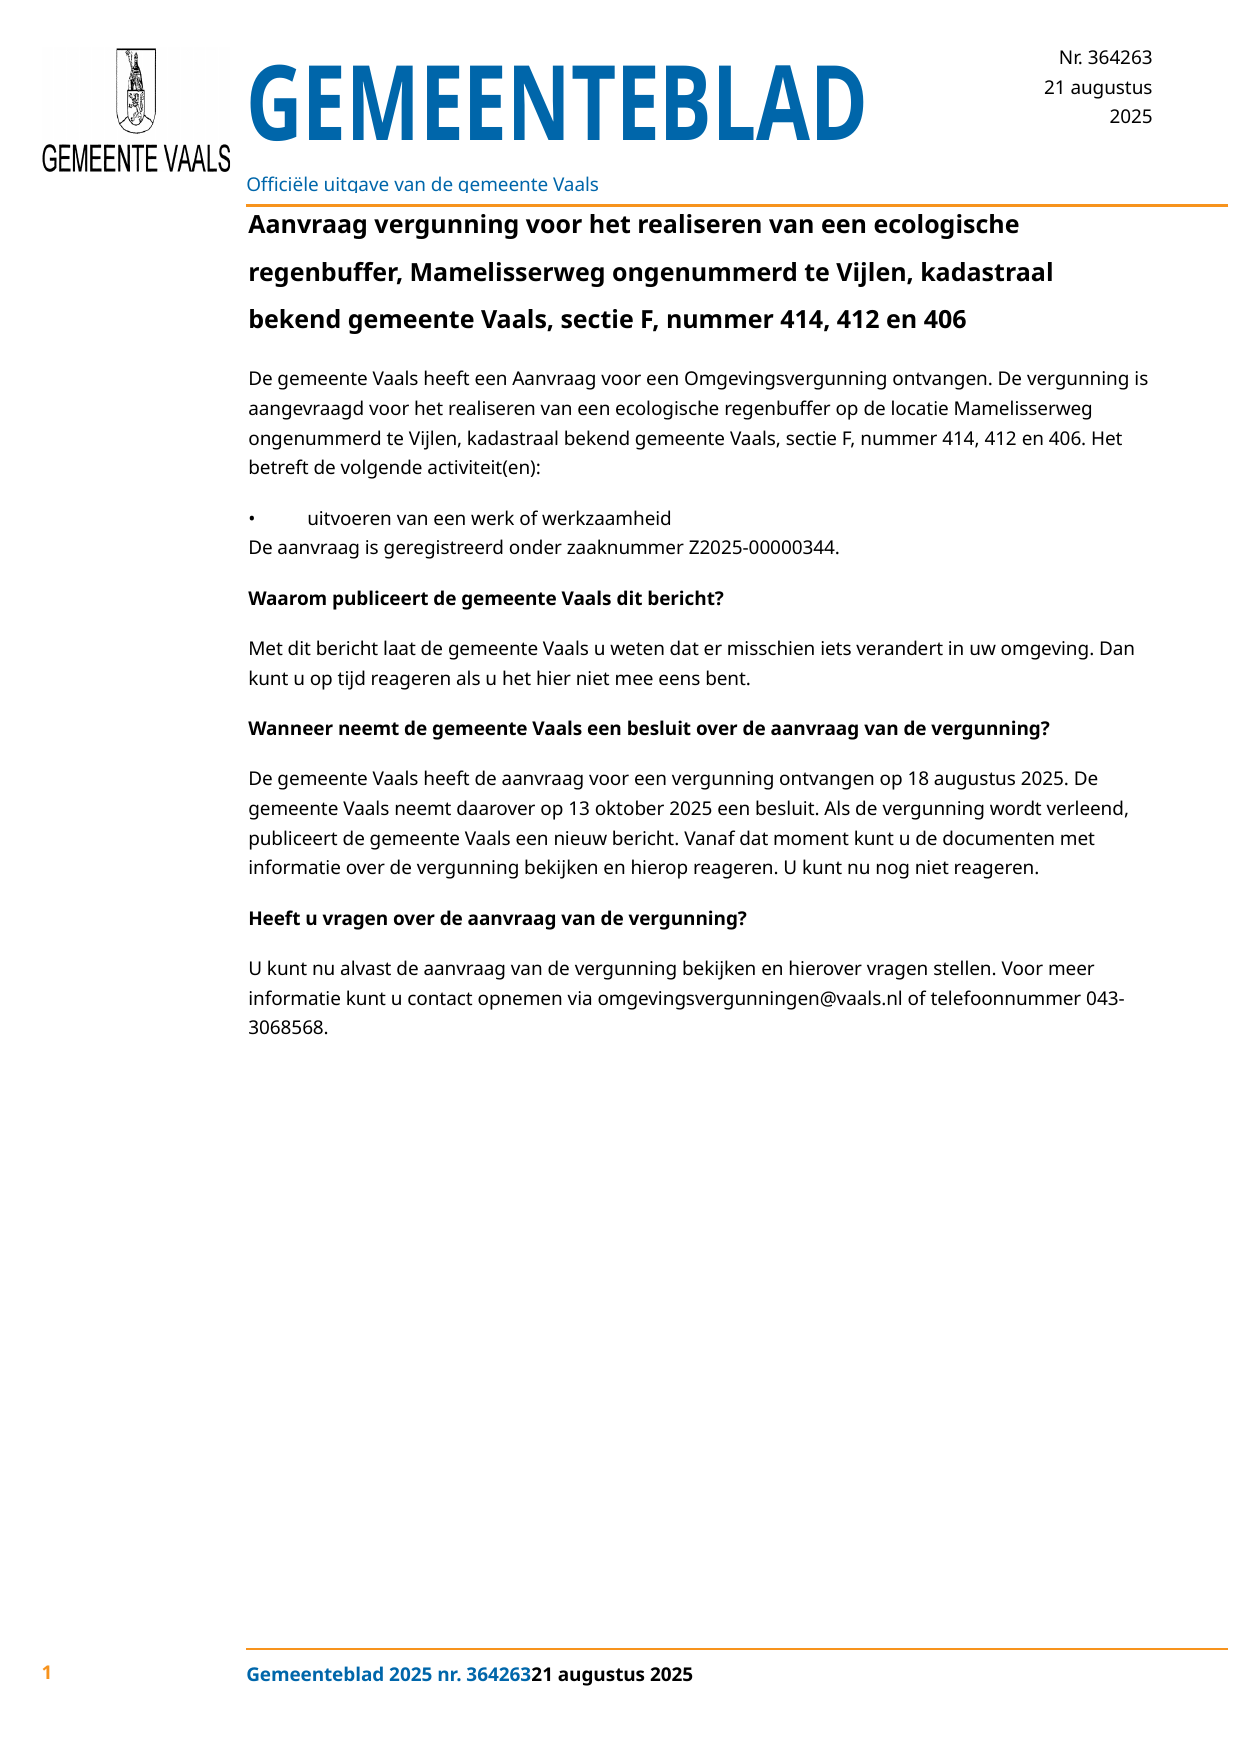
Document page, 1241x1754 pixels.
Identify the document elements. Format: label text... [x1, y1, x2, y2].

text Met dit bericht laat de gemeente Vaals u weten dat er misschien iets verandert in uw omgeving. Dan kunt u op tijd reageren als u het hier niet mee eens bent. [248, 635, 1152, 690]
text De gemeente Vaals heeft een Aanvraag voor een Omgevingsvergunning ontvangen. De vergunning is aangevraagd voor het realiseren van een ecologische regenbuffer op de locatie Mamelisserweg ongenummerd te Vijlen, kadastraal bekend gemeente Vaals, sectie F, nummer 414, 412 en 406. Het betreft de volgende activiteit(en): [248, 366, 1152, 480]
text Wanneer neemt de gemeente Vaals een besluit over de aanvraag van de vergunning? [248, 715, 1152, 741]
text Aanvraag vergunning voor het realiseren van een ecologische regenbuffer, Mamelisserweg ongenummerd te Vijlen, kadastraal bekend gemeente Vaals, sectie F, nummer 414, 412 en 406 [248, 207, 1152, 336]
list uitvoeren van een werk of werkzaamheid [248, 505, 1152, 530]
text De aanvraag is geregistreerd onder zaaknummer Z2025-00000344. [248, 534, 1152, 560]
text De gemeente Vaals heeft de aanvraag voor een vergunning ontvangen op 18 augustus 2025. De gemeente Vaals neemt daarover op 13 oktober 2025 een besluit. Als de vergunning wordt verleend, publiceert de gemeente Vaals een nieuw bericht. Vanaf dat moment kunt u de documenten met informatie over de vergunning bekijken en hierop reageren. U kunt nu nog niet reageren. [248, 766, 1152, 880]
text Waarom publiceert de gemeente Vaals dit bericht? [248, 585, 1152, 610]
text Heeft u vragen over de aanvraag van de vergunning? [248, 905, 1152, 930]
picture [41, 47, 231, 172]
text U kunt nu alvast de aanvraag van de vergunning bekijken en hierover vragen stellen. Voor meer informatie kunt u contact opnemen via omgevingsvergunningen@vaals.nl of telefoonnummer 043-3068568. [248, 955, 1152, 1040]
